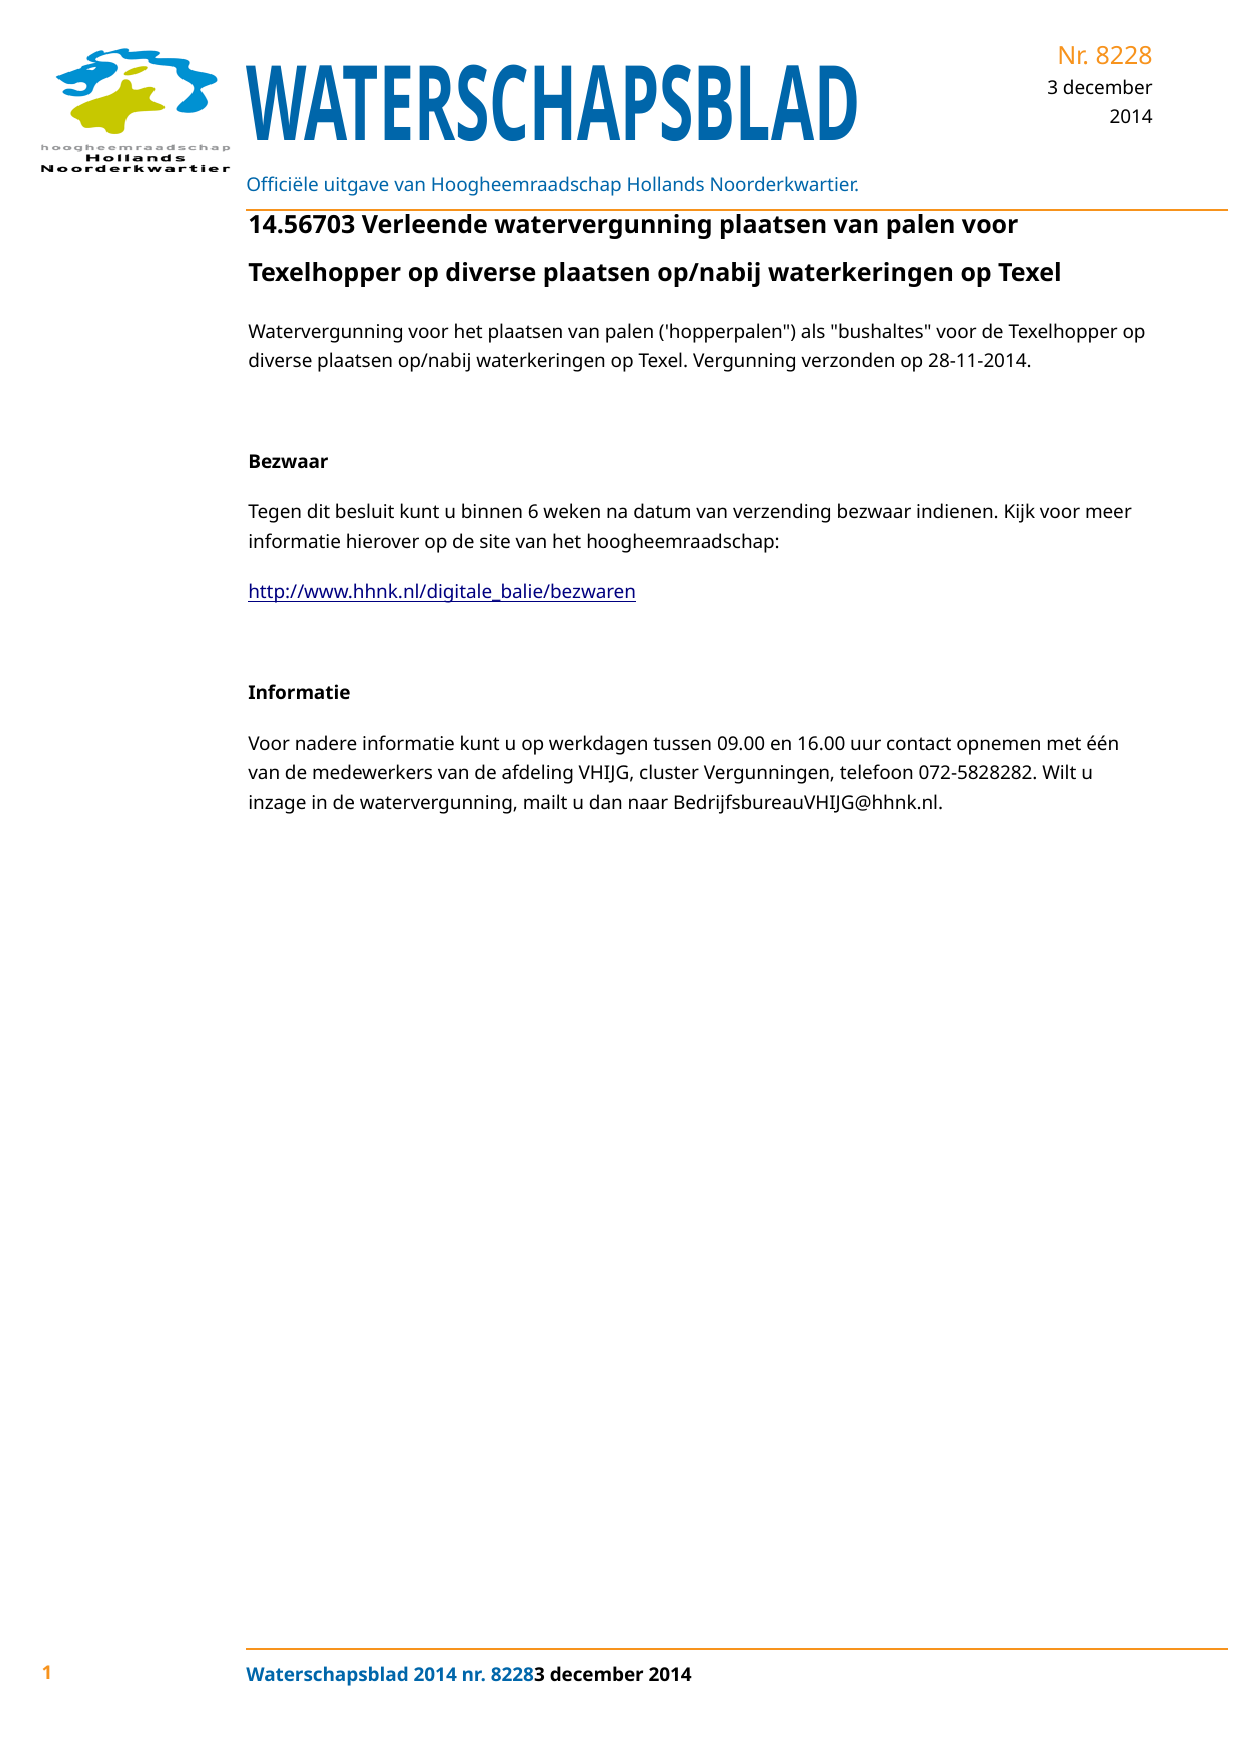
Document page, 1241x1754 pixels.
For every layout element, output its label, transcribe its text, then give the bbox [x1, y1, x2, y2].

picture [41, 47, 231, 172]
text Tegen dit besluit kunt u binnen 6 weken na datum van verzending bezwaar indienen. Kijk voor meer informatie hierover op de site van het hoogheemraadschap: [248, 499, 1152, 554]
text Voor nadere informatie kunt u op werkdagen tussen 09.00 en 16.00 uur contact opnemen met één van de medewerkers van de afdeling VHIJG, cluster Vergunningen, telefoon 072-5828282. Wilt u inzage in de watervergunning, mailt u dan naar BedrijfsbureauVHIJG@hhnk.nl. [248, 730, 1152, 815]
text Watervergunning voor het plaatsen van palen ('hopperpalen") als "bushaltes" voor de Texelhopper op diverse plaatsen op/nabij waterkeringen op Texel. Vergunning verzonden op 28-11-2014. [248, 318, 1152, 373]
text Bezwaar [248, 448, 1152, 474]
text 14.56703 Verleende watervergunning plaatsen van palen voor Texelhopper op diverse plaatsen op/nabij waterkeringen op Texel [248, 211, 1152, 288]
text http://www.hhnk.nl/digitale_balie/bezwaren [248, 579, 1152, 604]
text Informatie [248, 679, 1152, 705]
